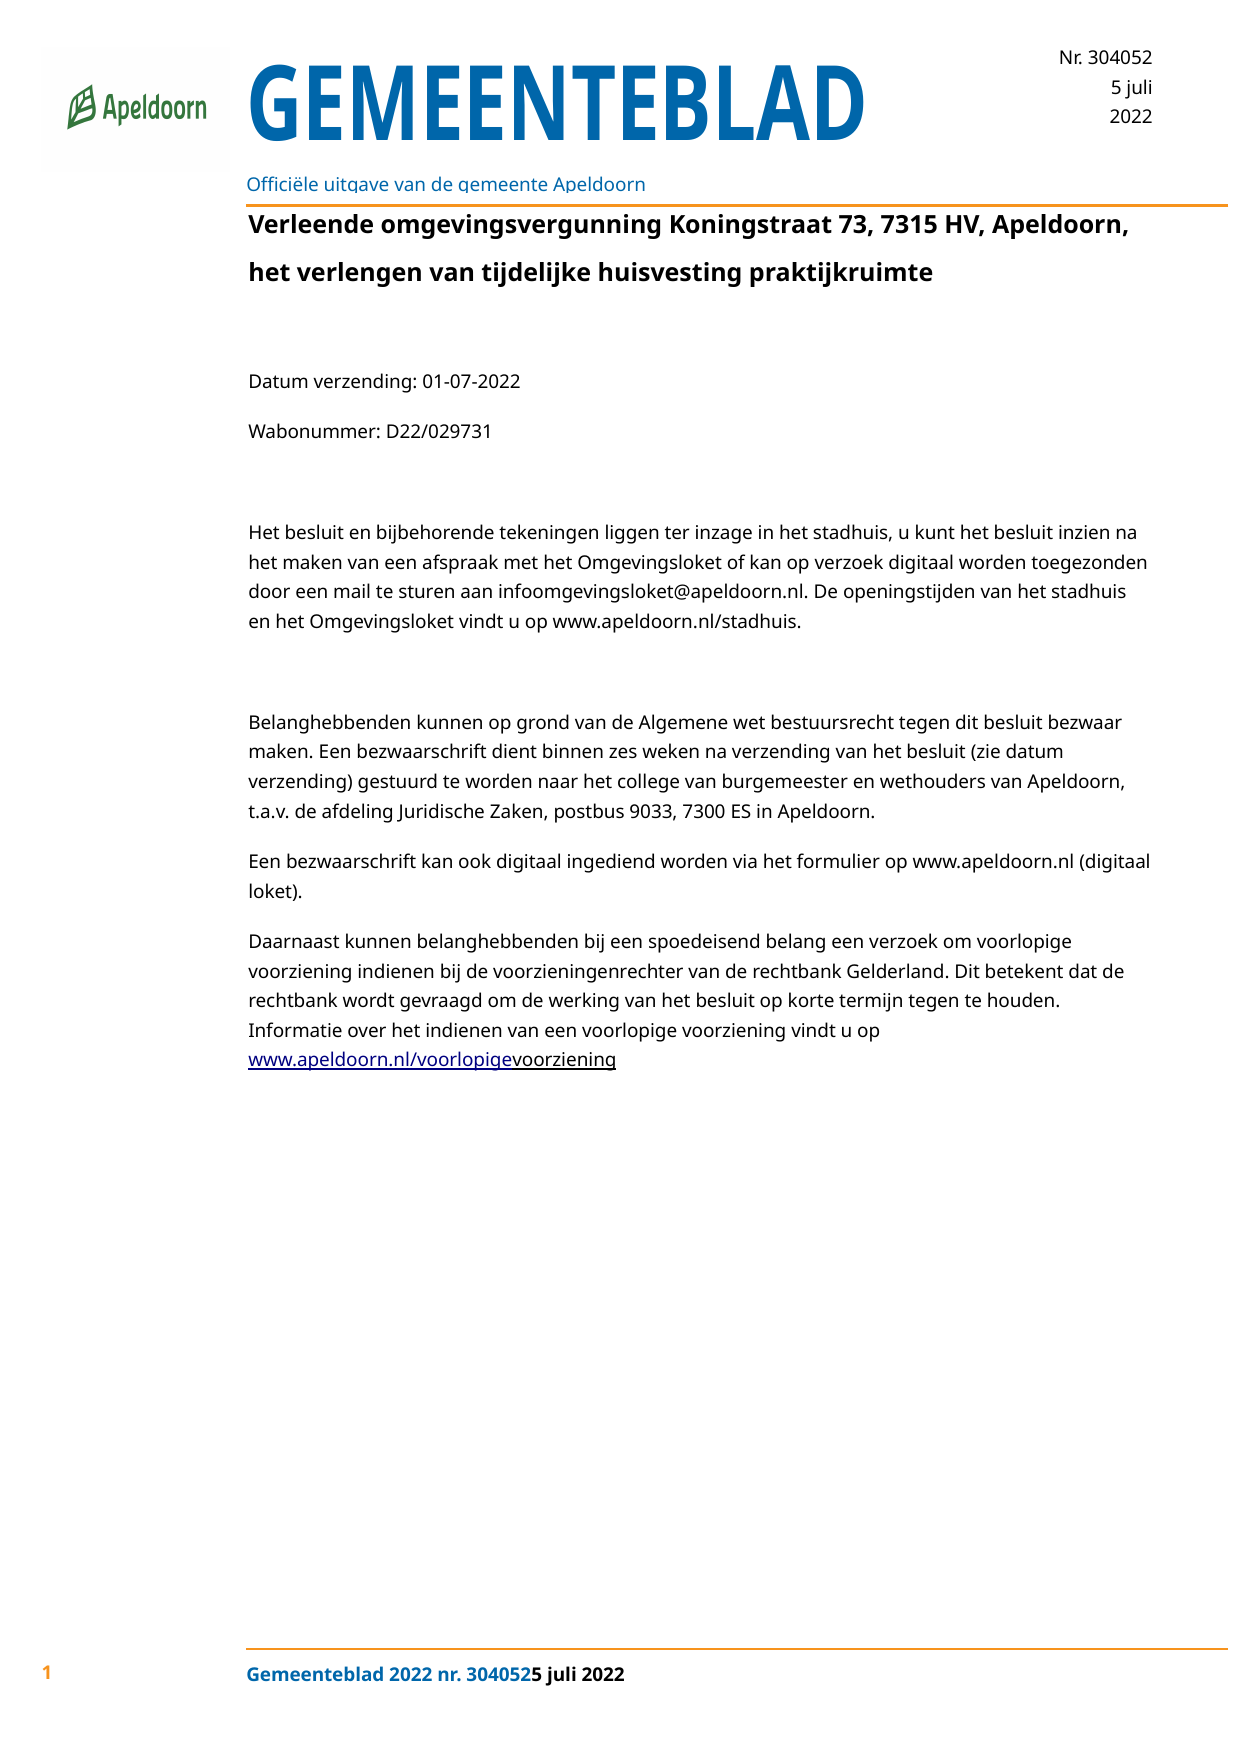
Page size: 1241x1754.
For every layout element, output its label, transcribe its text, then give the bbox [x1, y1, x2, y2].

text Belanghebbenden kunnen op grond van de Algemene wet bestuursrecht tegen dit besluit bezwaar maken. Een bezwaarschrift dient binnen zes weken na verzending van het besluit (zie datum verzending) gestuurd te worden naar het college van burgemeester en wethouders van Apeldoorn, t.a.v. de afdeling Juridische Zaken, postbus 9033, 7300 ES in Apeldoorn. [248, 709, 1152, 824]
text Wabonummer: D22/029731 [248, 419, 1152, 444]
text Het besluit en bijbehorende tekeningen liggen ter inzage in het stadhuis, u kunt het besluit inzien na het maken van een afspraak met het Omgevingsloket of kan op verzoek digitaal worden toegezonden door een mail te sturen aan infoomgevingsloket@apeldoorn.nl. De openingstijden van het stadhuis en het Omgevingsloket vindt u op www.apeldoorn.nl/stadhuis. [248, 519, 1152, 634]
text Verleende omgevingsvergunning Koningstraat 73, 7315 HV, Apeldoorn, het verlengen van tijdelijke huisvesting praktijkruimte [248, 207, 1152, 288]
text Datum verzending: 01-07-2022 [248, 368, 1152, 394]
text Een bezwaarschrift kan ook digitaal ingediend worden via het formulier op www.apeldoorn.nl (digitaal loket). [248, 848, 1152, 904]
text Daarnaast kunnen belanghebbenden bij een spoedeisend belang een verzoek om voorlopige voorziening indienen bij de voorzieningenrechter van de rechtbank Gelderland. Dit betekent dat de rechtbank wordt gevraagd om de werking van het besluit op korte termijn tegen te houden. Informatie over het indienen van een voorlopige voorziening vindt u op www.apeldoorn.nl/voorlopigevoorziening [248, 928, 1152, 1072]
picture [41, 47, 231, 172]
